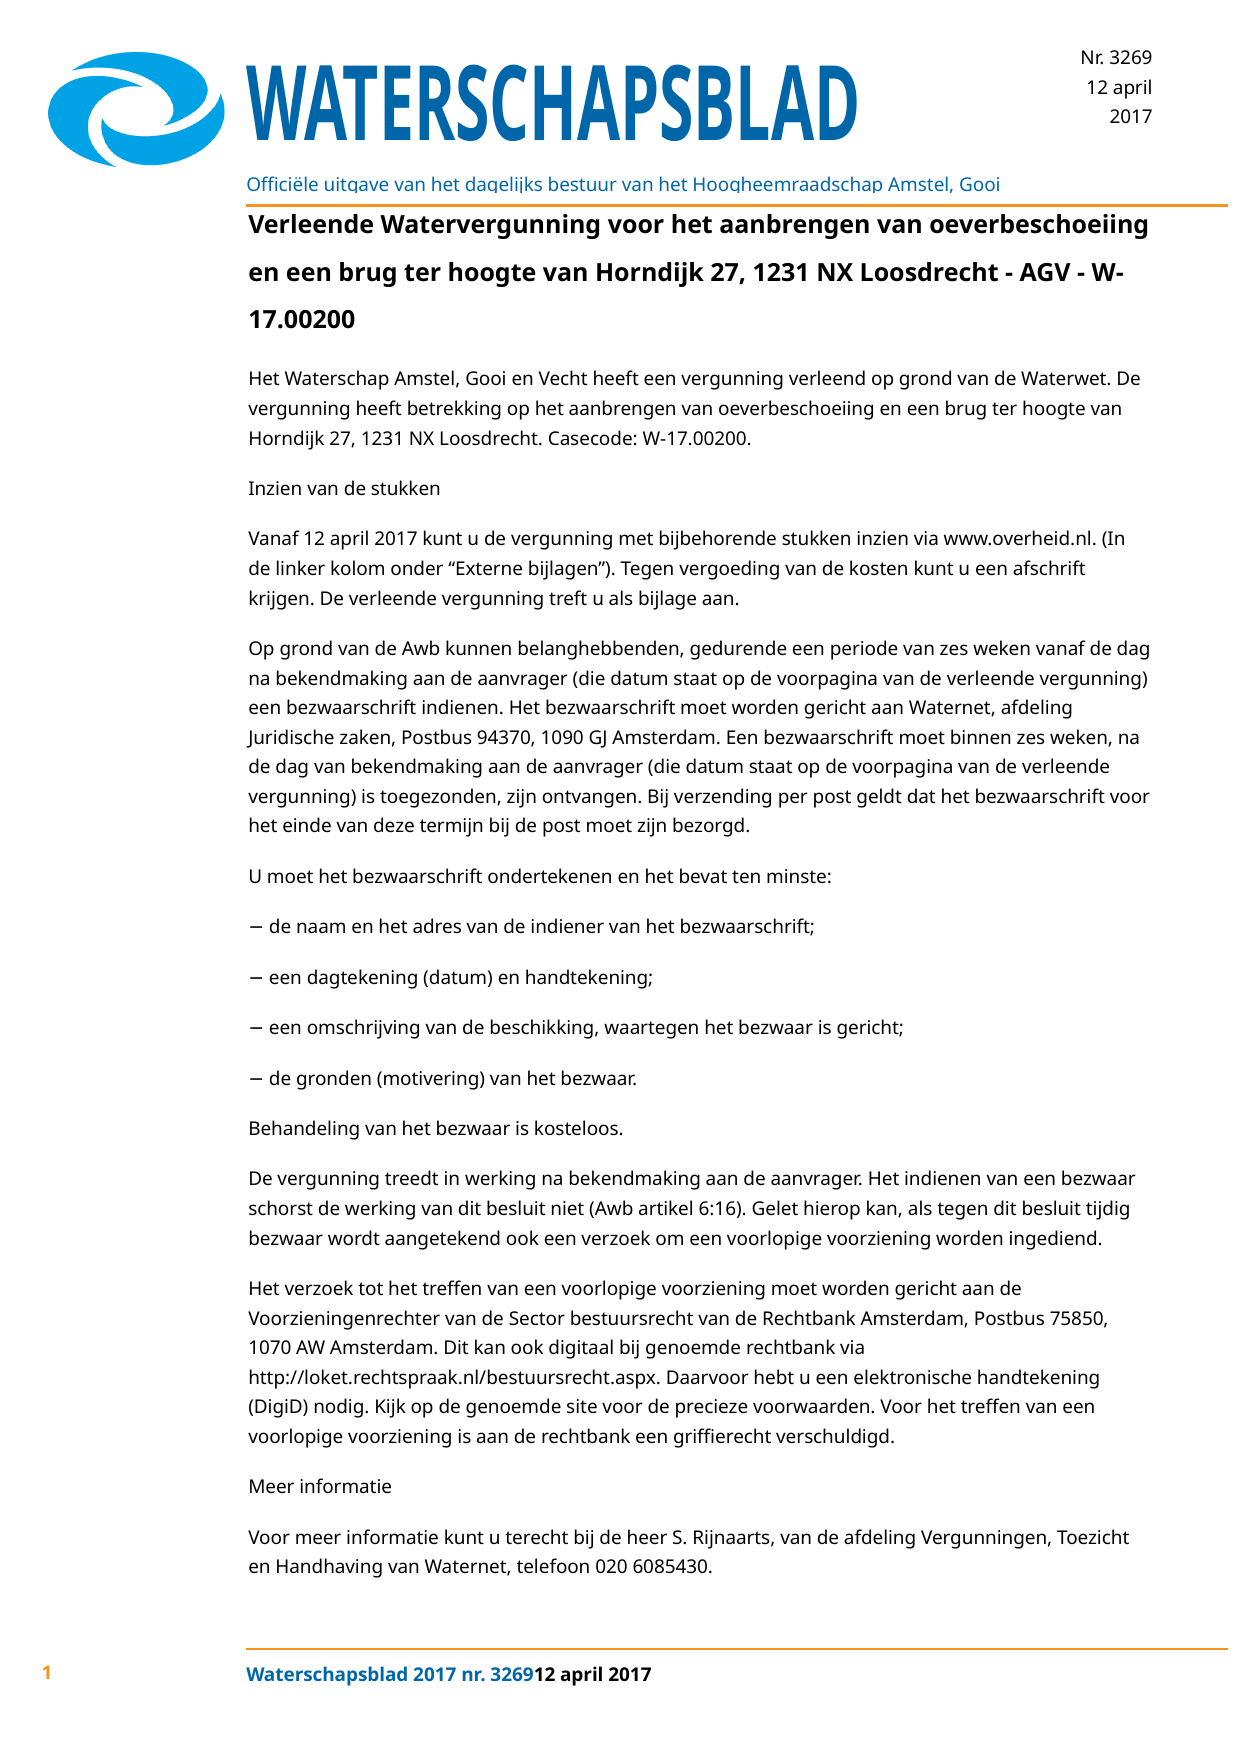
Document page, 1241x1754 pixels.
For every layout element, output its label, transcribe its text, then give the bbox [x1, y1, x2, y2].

text Vanaf 12 april 2017 kunt u de vergunning met bijbehorende stukken inzien via www.overheid.nl. (In de linker kolom onder “Externe bijlagen”). Tegen vergoeding van de kosten kunt u een afschrift krijgen. De verleende vergunning treft u als bijlage aan. [248, 526, 1152, 610]
text Inzien van de stukken [248, 475, 1152, 501]
text − een omschrijving van de beschikking, waartegen het bezwaar is gericht; [248, 1014, 1152, 1040]
text Behandeling van het bezwaar is kosteloos. [248, 1115, 1152, 1141]
picture [41, 47, 231, 172]
text Het Waterschap Amstel, Gooi en Vecht heeft een vergunning verleend op grond van de Waterwet. De vergunning heeft betrekking op het aanbrengen van oeverbeschoeiing en een brug ter hoogte van Horndijk 27, 1231 NX Loosdrecht. Casecode: W-17.00200. [248, 366, 1152, 450]
text − een dagtekening (datum) en handtekening; [248, 964, 1152, 989]
text Voor meer informatie kunt u terecht bij de heer S. Rijnaarts, van de afdeling Vergunningen, Toezicht en Handhaving van Waternet, telefoon 020 6085430. [248, 1524, 1152, 1579]
text − de gronden (motivering) van het bezwaar. [248, 1065, 1152, 1090]
text Op grond van de Awb kunnen belanghebbenden, gedurende een periode van zes weken vanaf de dag na bekendmaking aan de aanvrager (die datum staat op de voorpagina van de verleende vergunning) een bezwaarschrift indienen. Het bezwaarschrift moet worden gericht aan Waternet, afdeling Juridische zaken, Postbus 94370, 1090 GJ Amsterdam. Een bezwaarschrift moet binnen zes weken, na de dag van bekendmaking aan de aanvrager (die datum staat op de voorpagina van de verleende vergunning) is toegezonden, zijn ontvangen. Bij verzending per post geldt dat het bezwaarschrift voor het einde van deze termijn bij de post moet zijn bezorgd. [248, 635, 1152, 838]
text − de naam en het adres van de indiener van het bezwaarschrift; [248, 913, 1152, 939]
text Verleende Watervergunning voor het aanbrengen van oeverbeschoeiing en een brug ter hoogte van Horndijk 27, 1231 NX Loosdrecht - AGV - W-17.00200 [248, 207, 1152, 336]
text Het verzoek tot het treffen van een voorlopige voorziening moet worden gericht aan de Voorzieningenrechter van de Sector bestuursrecht van de Rechtbank Amsterdam, Postbus 75850, 1070 AW Amsterdam. Dit kan ook digitaal bij genoemde rechtbank via http://loket.rechtspraak.nl/bestuursrecht.aspx. Daarvoor hebt u een elektronische handtekening (DigiD) nodig. Kijk op de genoemde site voor de precieze voorwaarden. Voor het treffen van een voorlopige voorziening is aan de rechtbank een griffierecht verschuldigd. [248, 1275, 1152, 1449]
text U moet het bezwaarschrift ondertekenen en het bevat ten minste: [248, 863, 1152, 889]
text Meer informatie [248, 1473, 1152, 1499]
text De vergunning treedt in werking na bekendmaking aan de aanvrager. Het indienen van een bezwaar schorst de werking van dit besluit niet (Awb artikel 6:16). Gelet hierop kan, als tegen dit besluit tijdig bezwaar wordt aangetekend ook een verzoek om een voorlopige voorziening worden ingediend. [248, 1166, 1152, 1250]
